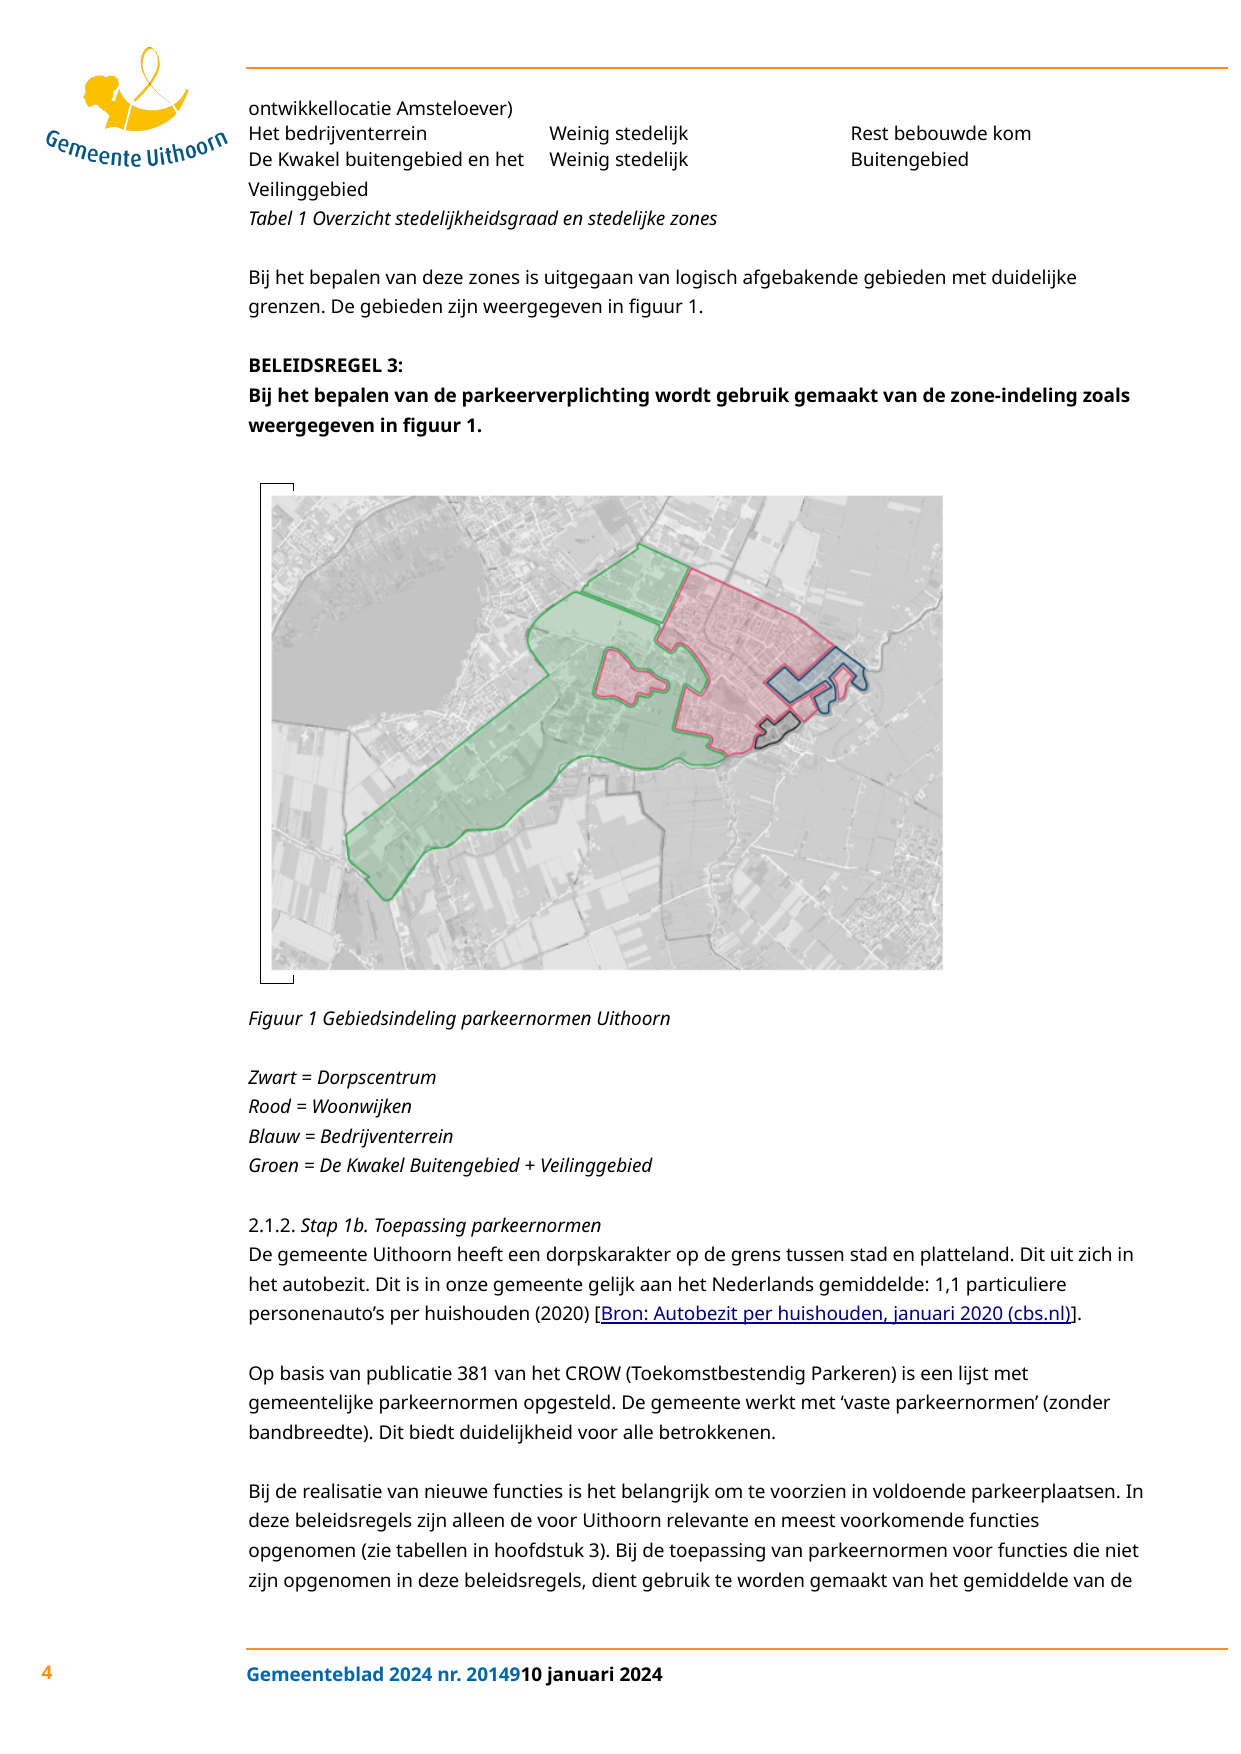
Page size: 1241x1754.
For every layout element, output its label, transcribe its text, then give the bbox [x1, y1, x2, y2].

table_cell De Kwakel buitengebied en het Veilinggebied [248, 146, 549, 202]
picture [268, 491, 948, 975]
text Rood = Woonwijken [248, 1093, 1152, 1119]
text Tabel 1 Overzicht stedelijkheidsgraad en stedelijke zones [248, 205, 1152, 231]
table_cell Het bedrijventerrein [248, 121, 549, 146]
text BELEIDSREGEL 3: [248, 353, 1152, 378]
text Bij het bepalen van deze zones is uitgegaan van logisch afgebakende gebieden met duidelijke grenzen. De gebieden zijn weergegeven in figuur 1. [248, 264, 1152, 319]
text Blauw = Bedrijventerrein [248, 1123, 1152, 1149]
text 2.1.2. Stap 1b. Toepassing parkeernormen [248, 1212, 1152, 1237]
table_cell ontwikkellocatie Amsteloever) [248, 95, 549, 121]
table_cell Buitengebied [850, 146, 1152, 202]
text Figuur 1 Gebiedsindeling parkeernormen Uithoorn [248, 1005, 1152, 1030]
text Bij de realisatie van nieuwe functies is het belangrijk om te voorzien in voldoende parkeerplaatsen. In deze beleidsregels zijn alleen de voor Uithoorn relevante en meest voorkomende functies opgenomen (zie tabellen in hoofdstuk 3). Bij de toepassing van parkeernormen voor functies die niet zijn opgenomen in deze beleidsregels, dient gebruik te worden gemaakt van het gemiddelde van de [248, 1478, 1152, 1592]
table_cell Weinig stedelijk [549, 121, 850, 146]
table_cell Rest bebouwde kom [850, 121, 1152, 146]
text De gemeente Uithoorn heeft een dorpskarakter op de grens tussen stad en platteland. Dit uit zich in het autobezit. Dit is in onze gemeente gelijk aan het Nederlands gemiddelde: 1,1 particuliere personenauto’s per huishouden (2020) [Bron: Autobezit per huishouden, januari 2020 (cbs.nl)]. [248, 1241, 1152, 1326]
text Zwart = Dorpscentrum [248, 1064, 1152, 1089]
text Bij het bepalen van de parkeerverplichting wordt gebruik gemaakt van de zone-indeling zoals weergegeven in figuur 1. [248, 382, 1152, 438]
table_cell [850, 95, 1152, 121]
text Groen = De Kwakel Buitengebied + Veilinggebied [248, 1153, 1152, 1178]
text Op basis van publicatie 381 van het CROW (Toekomstbestendig Parkeren) is een lijst met gemeentelijke parkeernormen opgesteld. De gemeente werkt met ‘vaste parkeernormen’ (zonder bandbreedte). Dit biedt duidelijkheid voor alle betrokkenen. [248, 1360, 1152, 1444]
table_cell [549, 95, 850, 121]
picture [41, 47, 231, 172]
table_cell Weinig stedelijk [549, 146, 850, 202]
